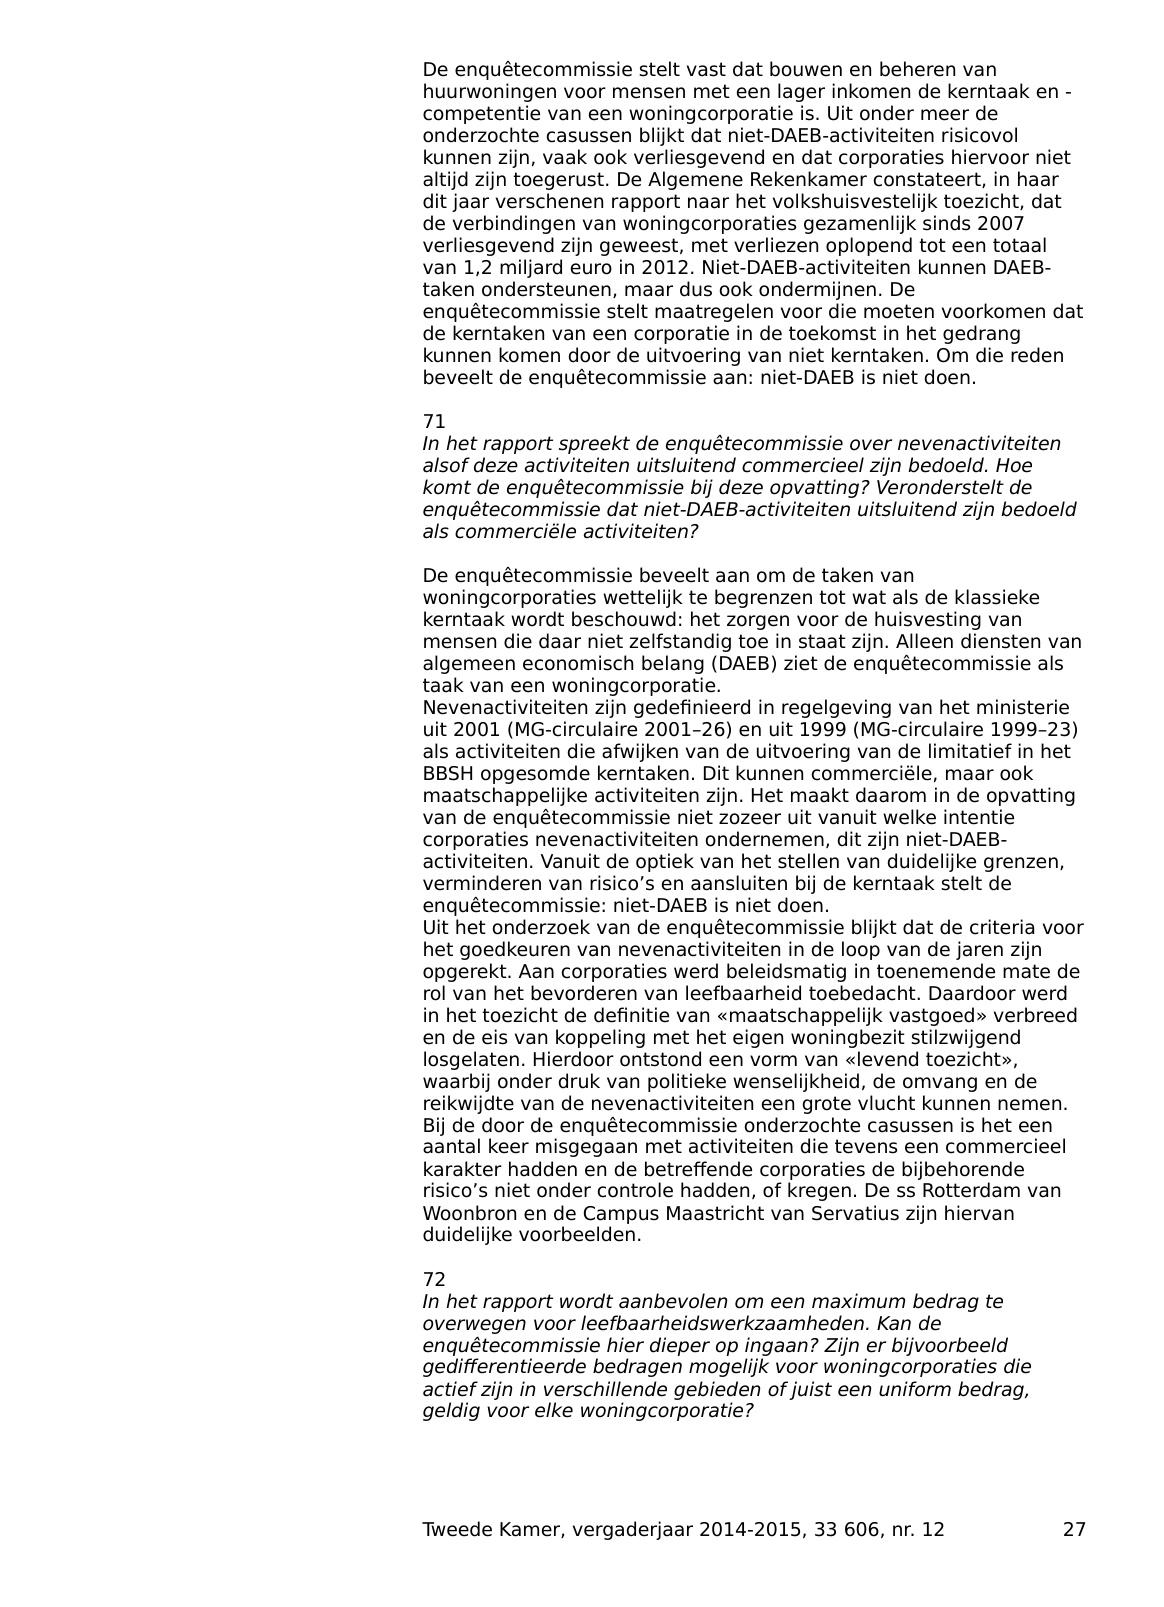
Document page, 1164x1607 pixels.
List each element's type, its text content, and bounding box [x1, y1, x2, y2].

text Nevenactiviteiten zijn gedefinieerd in regelgeving van het ministerie uit 2001 (MG-circulaire 2001–26) en uit 1999 (MG-circulaire 1999–23) als activiteiten die afwijken van de uitvoering van de limitatief in het BBSH opgesomde kerntaken. Dit kunnen commerciële, maar ook maatschappelijke activiteiten zijn. Het maakt daarom in de opvatting van de enquêtecommissie niet zozeer uit vanuit welke intentie corporaties nevenactiviteiten ondernemen, dit zijn niet-DAEB-activiteiten. Vanuit de optiek van het stellen van duidelijke grenzen, verminderen van risico’s en aansluiten bij de kerntaak stelt de enquêtecommissie: niet-DAEB is niet doen. [422, 697, 1087, 917]
text Uit het onderzoek van de enquêtecommissie blijkt dat de criteria voor het goedkeuren van nevenactiviteiten in de loop van de jaren zijn opgerekt. Aan corporaties werd beleidsmatig in toenemende mate de rol van het bevorderen van leefbaarheid toebedacht. Daardoor werd in het toezicht de definitie van «maatschappelijk vastgoed» verbreed en de eis van koppeling met het eigen woningbezit stilzwijgend losgelaten. Hierdoor ontstond een vorm van «levend toezicht», waarbij onder druk van politieke wenselijkheid, de omvang en de reikwijdte van de nevenactiviteiten een grote vlucht kunnen nemen. Bij de door de enquêtecommissie onderzochte casussen is het een aantal keer misgegaan met activiteiten die tevens een commercieel karakter hadden en de betreffende corporaties de bijbehorende risico’s niet onder controle hadden, of kregen. De ss Rotterdam van Woonbron en de Campus Maastricht van Servatius zijn hiervan duidelijke voorbeelden. [422, 917, 1087, 1246]
text De enquêtecommissie stelt vast dat bouwen en beheren van huurwoningen voor mensen met een lager inkomen de kerntaak en -competentie van een woningcorporatie is. Uit onder meer de onderzochte casussen blijkt dat niet-DAEB-activiteiten risicovol kunnen zijn, vaak ook verliesgevend en dat corporaties hiervoor niet altijd zijn toegerust. De Algemene Rekenkamer constateert, in haar dit jaar verschenen rapport naar het volkshuisvestelijk toezicht, dat de verbindingen van woningcorporaties gezamenlijk sinds 2007 verliesgevend zijn geweest, met verliezen oplopend tot een totaal van 1,2 miljard euro in 2012. Niet-DAEB-activiteiten kunnen DAEB-taken ondersteunen, maar dus ook ondermijnen. De enquêtecommissie stelt maatregelen voor die moeten voorkomen dat de kerntaken van een corporatie in de toekomst in het gedrang kunnen komen door de uitvoering van niet kerntaken. Om die reden beveelt de enquêtecommissie aan: niet-DAEB is niet doen. [422, 59, 1087, 389]
text 72 [422, 1268, 1087, 1291]
text In het rapport spreekt de enquêtecommissie over nevenactiviteiten alsof deze activiteiten uitsluitend commercieel zijn bedoeld. Hoe komt de enquêtecommissie bij deze opvatting? Veronderstelt de enquêtecommissie dat niet-DAEB-activiteiten uitsluitend zijn bedoeld als commerciële activiteiten? [422, 433, 1087, 543]
text De enquêtecommissie beveelt aan om de taken van woningcorporaties wettelijk te begrenzen tot wat als de klassieke kerntaak wordt beschouwd: het zorgen voor de huisvesting van mensen die daar niet zelfstandig toe in staat zijn. Alleen diensten van algemeen economisch belang (DAEB) ziet de enquêtecommissie als taak van een woningcorporatie. [422, 565, 1087, 697]
text In het rapport wordt aanbevolen om een maximum bedrag te overwegen voor leefbaarheidswerkzaamheden. Kan de enquêtecommissie hier dieper op ingaan? Zijn er bijvoorbeeld gedifferentieerde bedragen mogelijk voor woningcorporaties die actief zijn in verschillende gebieden of juist een uniform bedrag, geldig voor elke woningcorporatie? [422, 1291, 1087, 1422]
text 71 [422, 411, 1087, 433]
